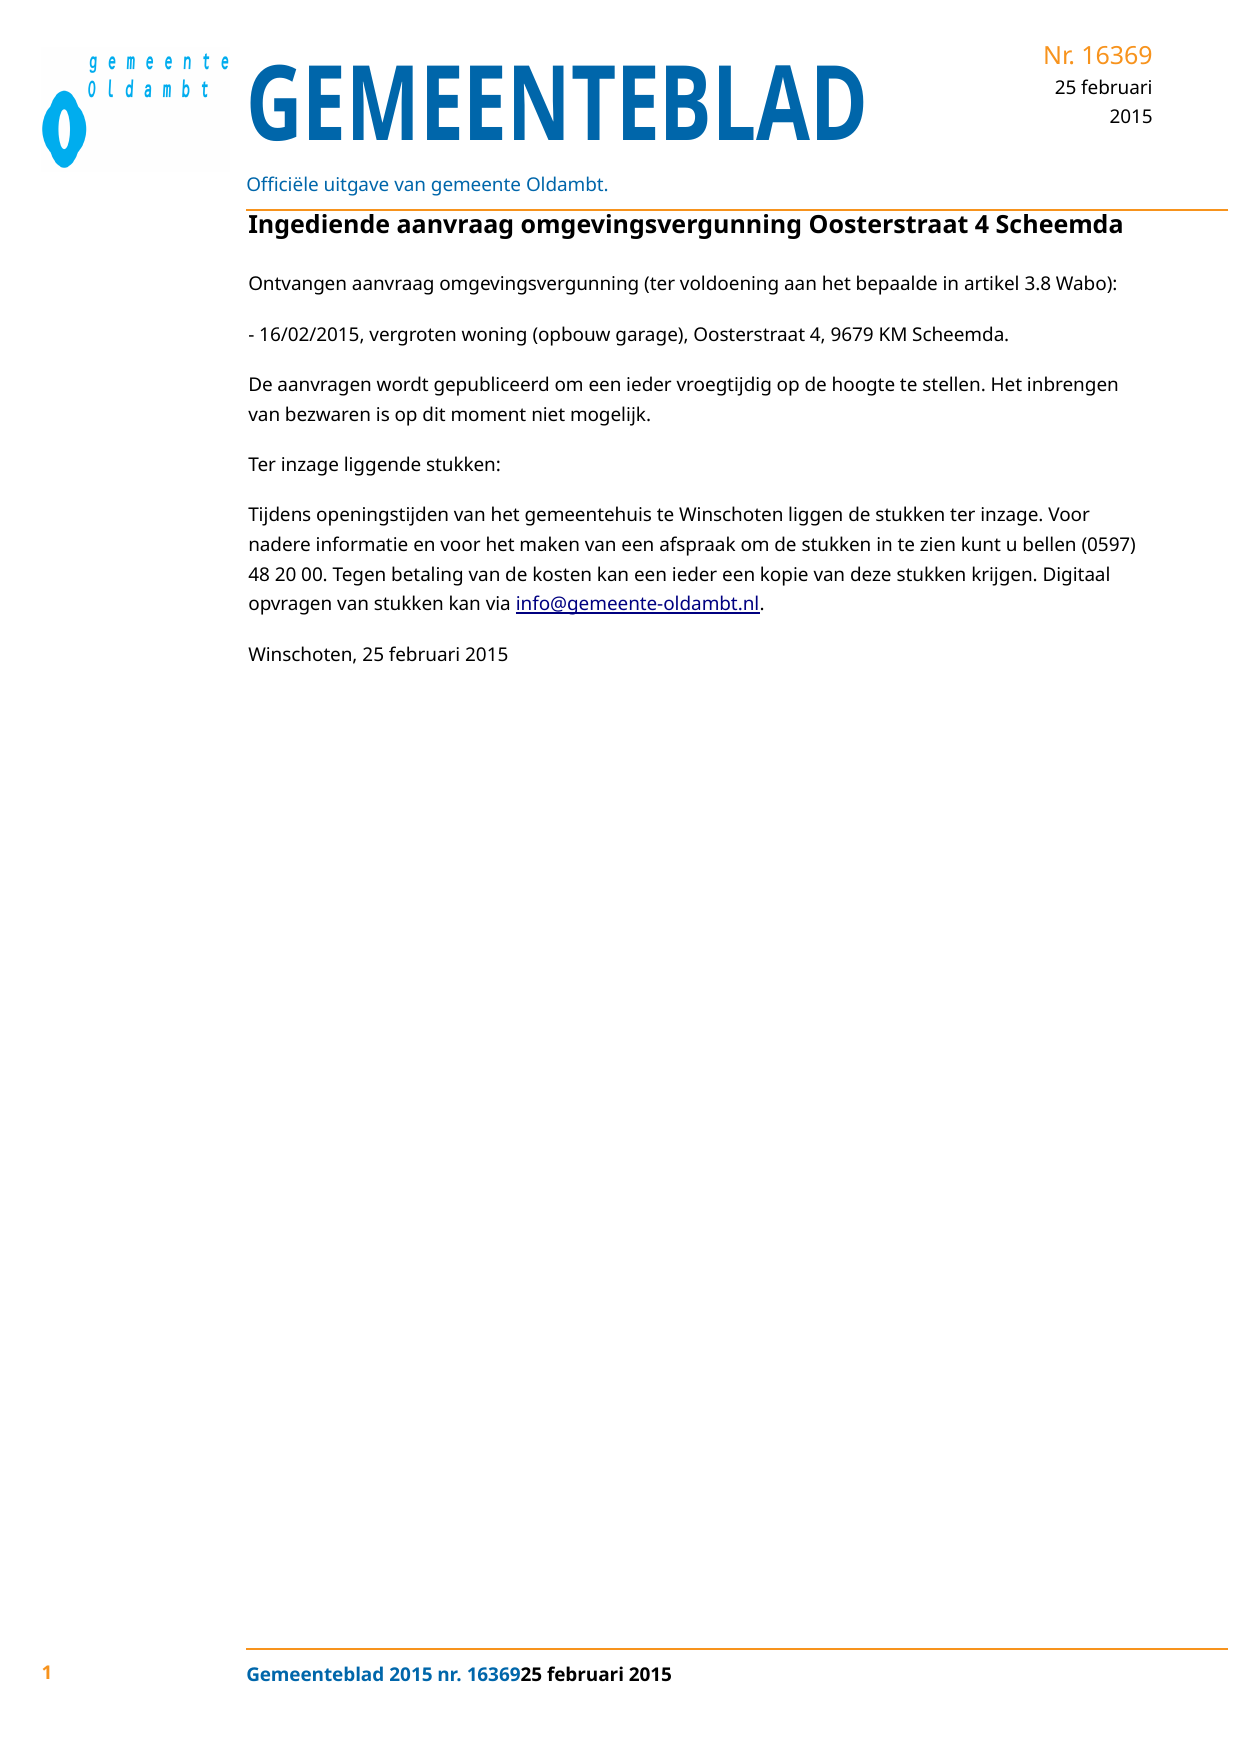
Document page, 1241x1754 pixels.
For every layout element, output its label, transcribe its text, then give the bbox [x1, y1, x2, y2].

text Ingediende aanvraag omgevingsvergunning Oosterstraat 4 Scheemda [248, 211, 1152, 241]
text Winschoten, 25 februari 2015 [248, 641, 1152, 666]
text Ontvangen aanvraag omgevingsvergunning (ter voldoening aan het bepaalde in artikel 3.8 Wabo): [248, 270, 1152, 296]
text De aanvragen wordt gepubliceerd om een ieder vroegtijdig op de hoogte te stellen. Het inbrengen van bezwaren is op dit moment niet mogelijk. [248, 371, 1152, 426]
text Ter inzage liggende stukken: [248, 451, 1152, 477]
picture [41, 47, 231, 172]
text Tijdens openingstijden van het gemeentehuis te Winschoten liggen de stukken ter inzage. Voor nadere informatie en voor het maken van een afspraak om de stukken in te zien kunt u bellen (0597) 48 20 00. Tegen betaling van de kosten kan een ieder een kopie van deze stukken krijgen. Digitaal opvragen van stukken kan via info@gemeente-oldambt.nl. [248, 502, 1152, 616]
text - 16/02/2015, vergroten woning (opbouw garage), Oosterstraat 4, 9679 KM Scheemda. [248, 321, 1152, 346]
